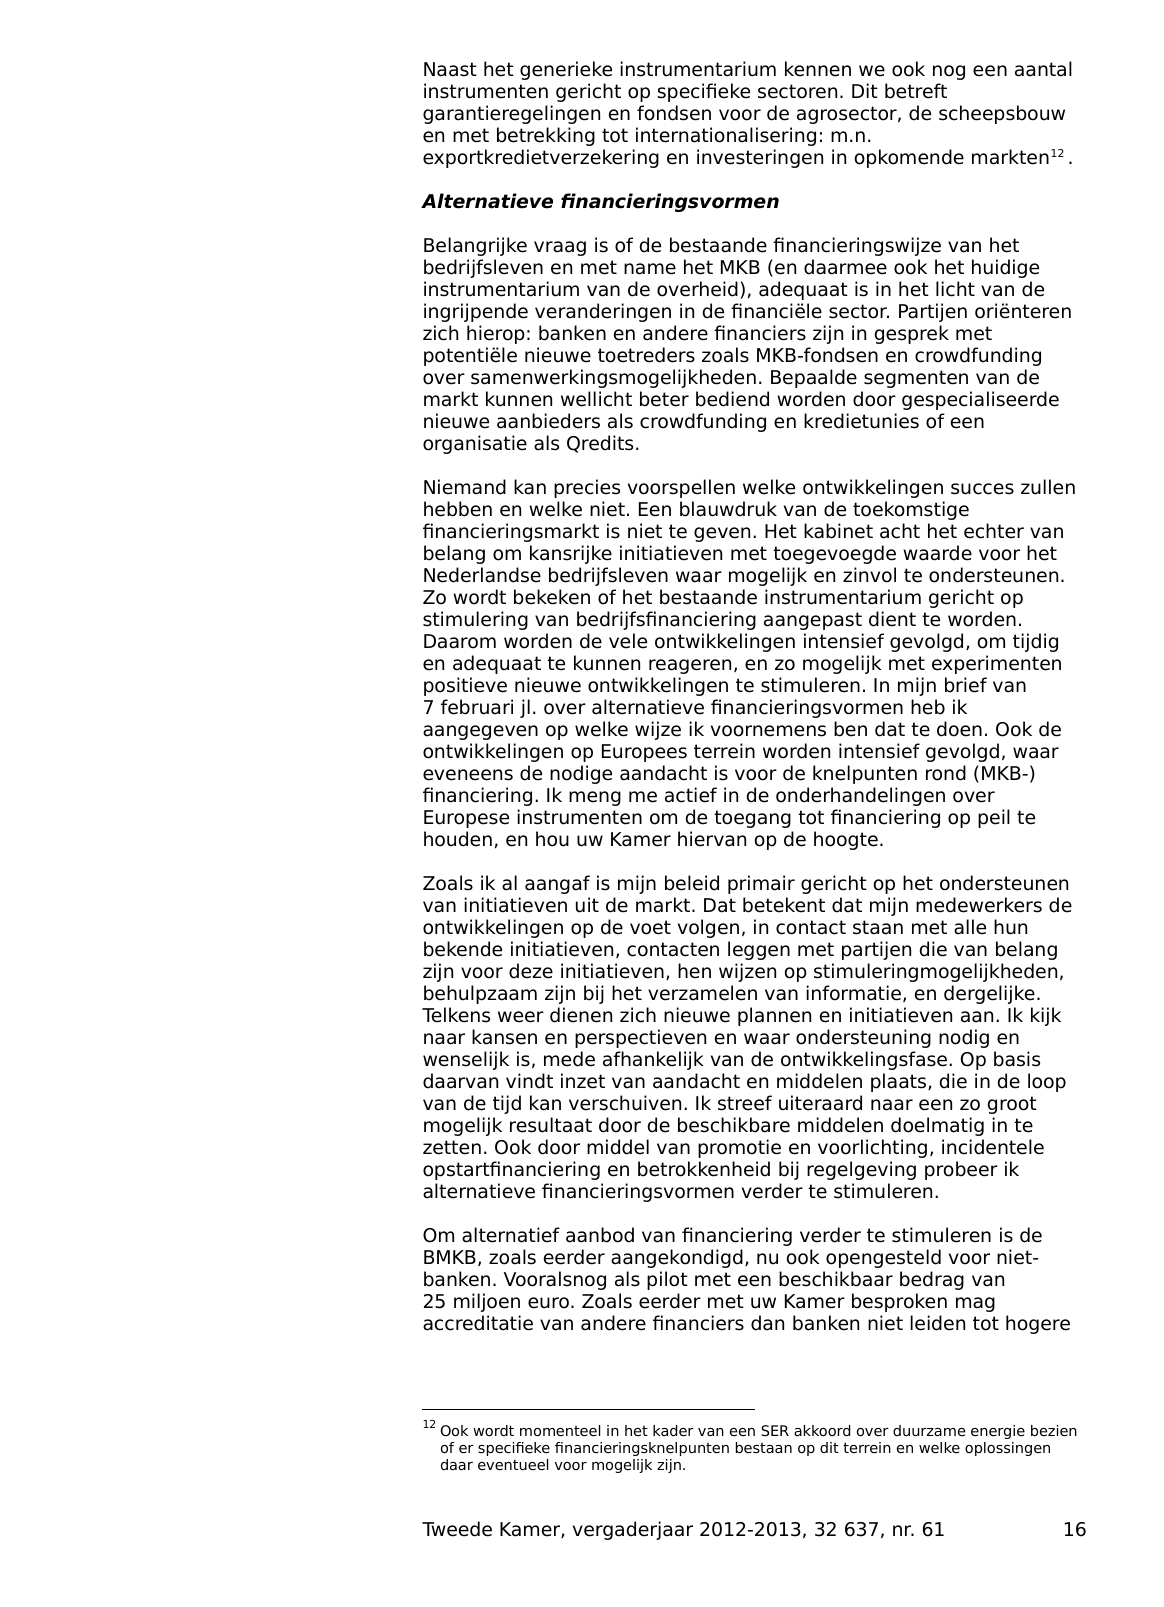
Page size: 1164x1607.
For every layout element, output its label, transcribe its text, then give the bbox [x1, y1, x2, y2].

text Om alternatief aanbod van financiering verder te stimuleren is de BMKB, zoals eerder aangekondigd, nu ook opengesteld voor niet-banken. Vooralsnog als pilot met een beschikbaar bedrag van 25 miljoen euro. Zoals eerder met uw Kamer besproken mag accreditatie van andere financiers dan banken niet leiden tot hogere [422, 1225, 1087, 1335]
text Ook wordt momenteel in het kader van een SER akkoord over duurzame energie bezien of er specifieke financieringsknelpunten bestaan op dit terrein en welke oplossingen daar eventueel voor mogelijk zijn. [422, 1418, 1087, 1474]
text Zoals ik al aangaf is mijn beleid primair gericht op het ondersteunen van initiatieven uit de markt. Dat betekent dat mijn medewerkers de ontwikkelingen op de voet volgen, in contact staan met alle hun bekende initiatieven, contacten leggen met partijen die van belang zijn voor deze initiatieven, hen wijzen op stimuleringmogelijkheden, behulpzaam zijn bij het verzamelen van informatie, en dergelijke. Telkens weer dienen zich nieuwe plannen en initiatieven aan. Ik kijk naar kansen en perspectieven en waar ondersteuning nodig en wenselijk is, mede afhankelijk van de ontwikkelingsfase. Op basis daarvan vindt inzet van aandacht en middelen plaats, die in de loop van de tijd kan verschuiven. Ik streef uiteraard naar een zo groot mogelijk resultaat door de beschikbare middelen doelmatig in te zetten. Ook door middel van promotie en voorlichting, incidentele opstartfinanciering en betrokkenheid bij regelgeving probeer ik alternatieve financieringsvormen verder te stimuleren. [422, 873, 1087, 1203]
text Niemand kan precies voorspellen welke ontwikkelingen succes zullen hebben en welke niet. Een blauwdruk van de toekomstige financieringsmarkt is niet te geven. Het kabinet acht het echter van belang om kansrijke initiatieven met toegevoegde waarde voor het Nederlandse bedrijfsleven waar mogelijk en zinvol te ondersteunen. Zo wordt bekeken of het bestaande instrumentarium gericht op stimulering van bedrijfsfinanciering aangepast dient te worden. Daarom worden de vele ontwikkelingen intensief gevolgd, om tijdig en adequaat te kunnen reageren, en zo mogelijk met experimenten positieve nieuwe ontwikkelingen te stimuleren. In mijn brief van 7 februari jl. over alternatieve financieringsvormen heb ik aangegeven op welke wijze ik voornemens ben dat te doen. Ook de ontwikkelingen op Europees terrein worden intensief gevolgd, waar eveneens de nodige aandacht is voor de knelpunten rond (MKB-) financiering. Ik meng me actief in de onderhandelingen over Europese instrumenten om de toegang tot financiering op peil te houden, en hou uw Kamer hiervan op de hoogte. [422, 477, 1087, 851]
text Naast het generieke instrumentarium kennen we ook nog een aantal instrumenten gericht op specifieke sectoren. Dit betreft garantieregelingen en fondsen voor de agrosector, de scheepsbouw en met betrekking tot internationalisering: m.n. exportkredietverzekering en investeringen in opkomende markten. [422, 59, 1087, 169]
subtitle Alternatieve financieringsvormen [422, 191, 1087, 213]
text Belangrijke vraag is of de bestaande financieringswijze van het bedrijfsleven en met name het MKB (en daarmee ook het huidige instrumentarium van de overheid), adequaat is in het licht van de ingrijpende veranderingen in de financiële sector. Partijen oriënteren zich hierop: banken en andere financiers zijn in gesprek met potentiële nieuwe toetreders zoals MKB-fondsen en crowdfunding over samenwerkingsmogelijkheden. Bepaalde segmenten van de markt kunnen wellicht beter bediend worden door gespecialiseerde nieuwe aanbieders als crowdfunding en kredietunies of een organisatie als Qredits. [422, 235, 1087, 455]
